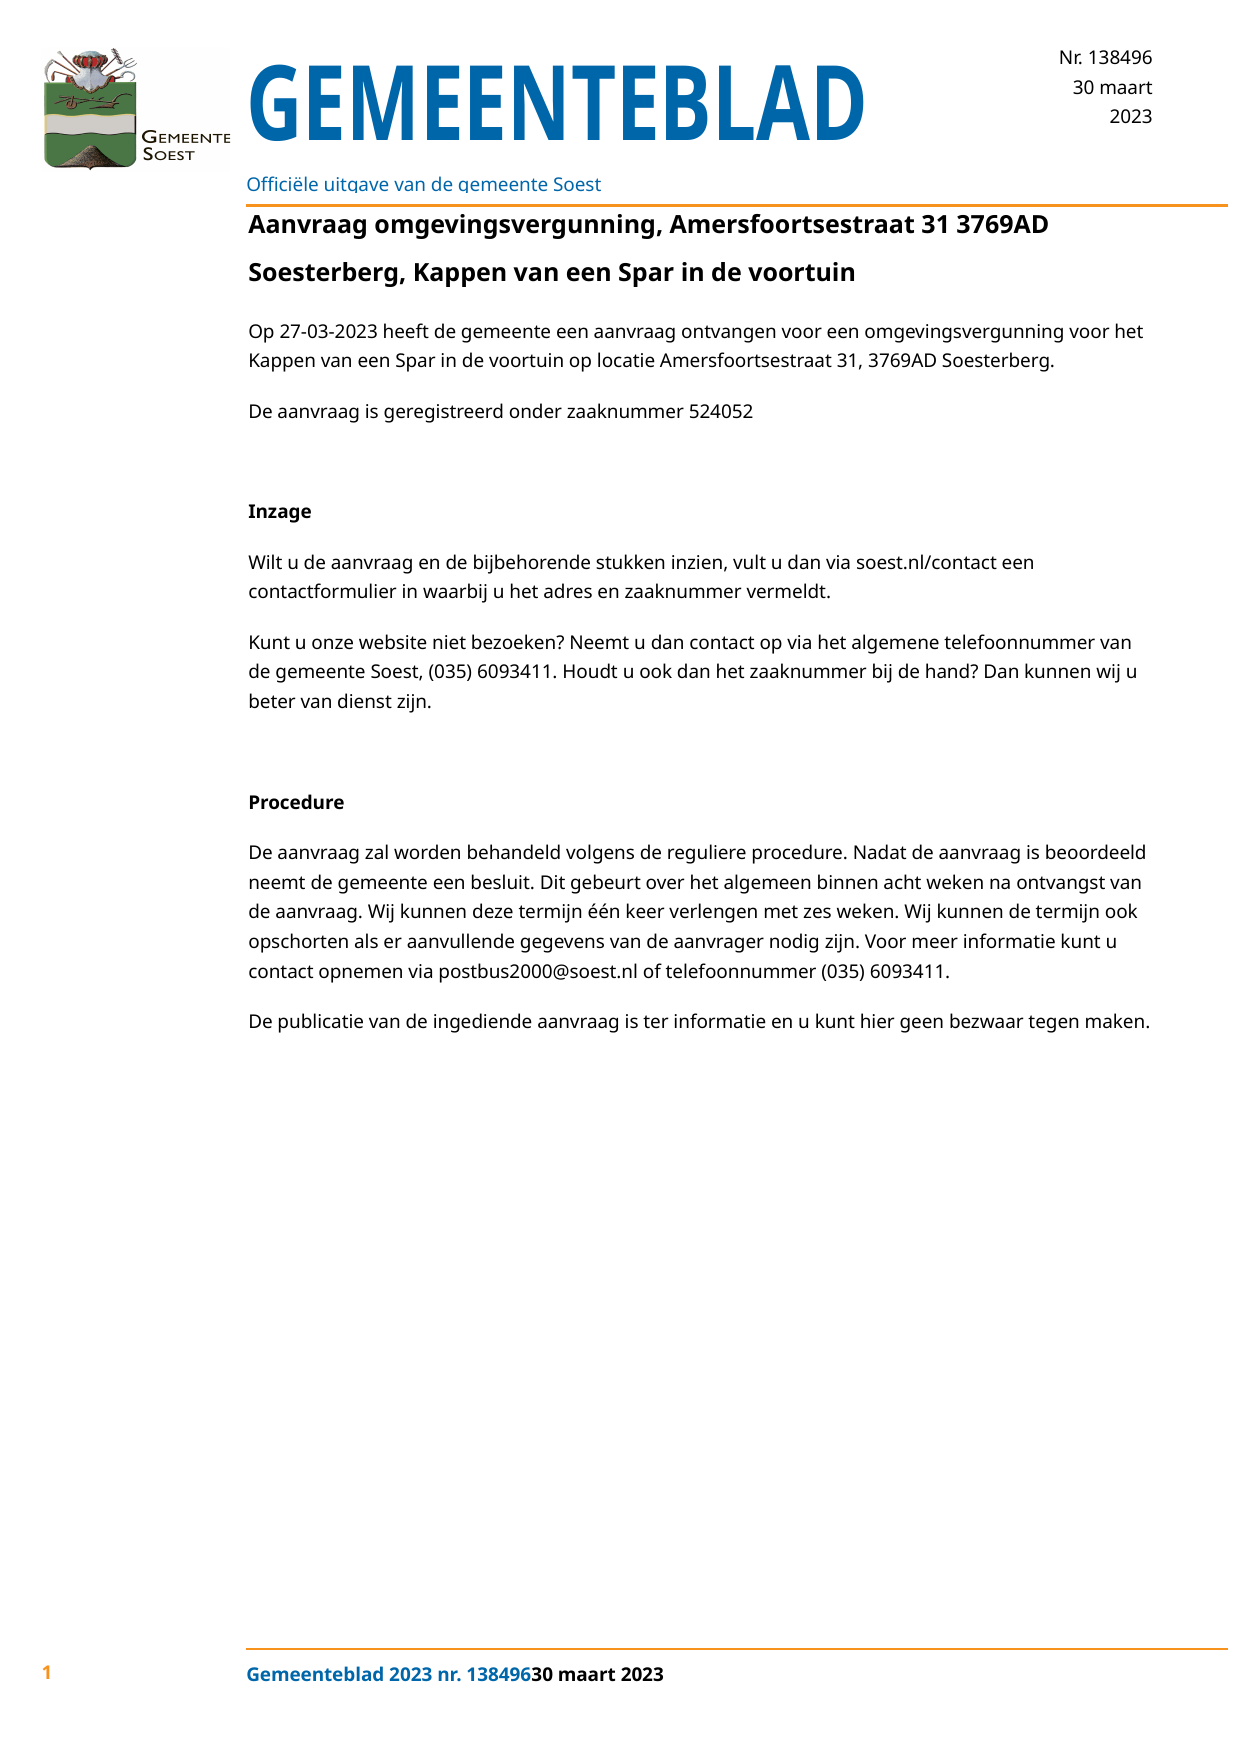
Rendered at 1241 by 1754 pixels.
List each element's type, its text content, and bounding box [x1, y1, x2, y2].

picture [41, 47, 231, 172]
text De publicatie van de ingediende aanvraag is ter informatie en u kunt hier geen bezwaar tegen maken. [248, 1008, 1152, 1034]
text Kunt u onze website niet bezoeken? Neemt u dan contact op via het algemene telefoonnummer van de gemeente Soest, (035) 6093411. Houdt u ook dan het zaaknummer bij de hand? Dan kunnen wij u beter van dienst zijn. [248, 629, 1152, 714]
text Wilt u de aanvraag en de bijbehorende stukken inzien, vult u dan via soest.nl/contact een contactformulier in waarbij u het adres en zaaknummer vermeldt. [248, 549, 1152, 604]
text De aanvraag zal worden behandeld volgens de reguliere procedure. Nadat de aanvraag is beoordeeld neemt de gemeente een besluit. Dit gebeurt over het algemeen binnen acht weken na ontvangst van de aanvraag. Wij kunnen deze termijn één keer verlengen met zes weken. Wij kunnen de termijn ook opschorten als er aanvullende gegevens van de aanvrager nodig zijn. Voor meer informatie kunt u contact opnemen via postbus2000@soest.nl of telefoonnummer (035) 6093411. [248, 839, 1152, 984]
text De aanvraag is geregistreerd onder zaaknummer 524052 [248, 398, 1152, 424]
text Op 27-03-2023 heeft de gemeente een aanvraag ontvangen voor een omgevingsvergunning voor het Kappen van een Spar in de voortuin op locatie Amersfoortsestraat 31, 3769AD Soesterberg. [248, 318, 1152, 373]
text Aanvraag omgevingsvergunning, Amersfoortsestraat 31 3769AD Soesterberg, Kappen van een Spar in de voortuin [248, 207, 1152, 288]
text Inzage [248, 499, 1152, 524]
text Procedure [248, 789, 1152, 815]
